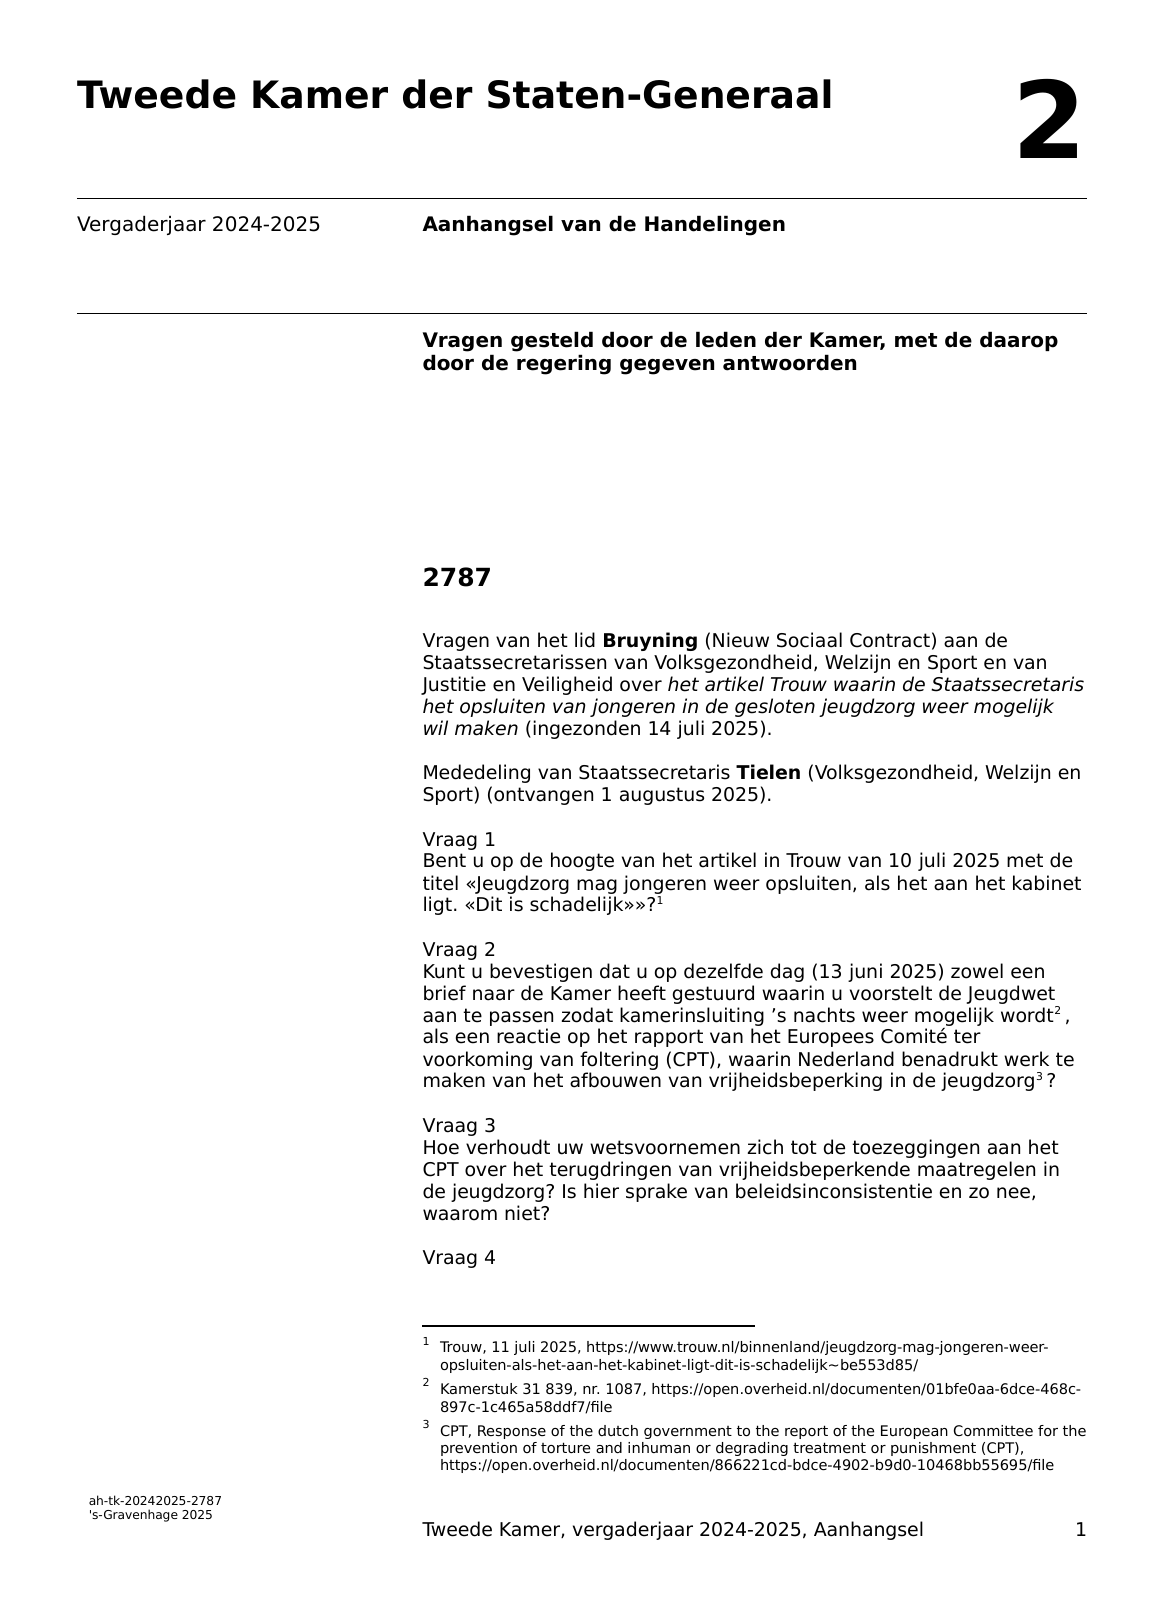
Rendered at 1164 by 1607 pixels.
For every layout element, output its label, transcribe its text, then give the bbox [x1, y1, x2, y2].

table_cell Aanhangsel van de Handelingen [422, 199, 1087, 313]
text ah-tk-20242025-2787 [88, 1494, 323, 1508]
table_cell Vragen gesteld door de leden der Kamer, met de daarop door de regering gegeven antwoorden [422, 314, 1087, 375]
text Hoe verhoudt uw wetsvoornemen zich tot de toezeggingen aan het CPT over het terugdringen van vrijheidsbeperkende maatregelen in de jeugdzorg? Is hier sprake van beleidsinconsistentie en zo nee, waarom niet? [422, 1137, 1087, 1224]
text Kunt u bevestigen dat u op dezelfde dag (13 juni 2025) zowel een brief naar de Kamer heeft gestuurd waarin u voorstelt de Jeugdwet aan te passen zodat kamerinsluiting ’s nachts weer mogelijk wordt, als een reactie op het rapport van het Europees Comité ter voorkoming van foltering (CPT), waarin Nederland benadrukt werk te maken van het afbouwen van vrijheidsbeperking in de jeugdzorg? [422, 961, 1087, 1092]
table_cell Vergaderjaar 2024-2025 [77, 199, 422, 313]
text 's-Gravenhage 2025 [88, 1508, 323, 1522]
text 2787 [422, 563, 1087, 592]
text CPT, Response of the dutch government to the report of the European Committee for the prevention of torture and inhuman or degrading treatment or punishment (CPT), https://open.overheid.nl/documenten/866221cd-bdce-4902-b9d0-10468bb55695/file [422, 1418, 1087, 1474]
table_header 2 [886, 59, 1087, 198]
text Vragen van het lid Bruyning (Nieuw Sociaal Contract) aan de Staatssecretarissen van Volksgezondheid, Welzijn en Sport en van Justitie en Veiligheid over het artikel Trouw waarin de Staatssecretaris het opsluiten van jongeren in de gesloten jeugdzorg weer mogelijk wil maken (ingezonden 14 juli 2025). [422, 630, 1087, 740]
table_header Tweede Kamer der Staten-Generaal [77, 59, 886, 198]
text Kamerstuk 31 839, nr. 1087, https://open.overheid.nl/documenten/01bfe0aa-6dce-468c-897c-1c465a58ddf7/file [422, 1377, 1087, 1416]
text Bent u op de hoogte van het artikel in Trouw van 10 juli 2025 met de titel «Jeugdzorg mag jongeren weer opsluiten, als het aan het kabinet ligt. «Dit is schadelijk»»? [422, 850, 1087, 916]
table_cell [77, 314, 422, 375]
text Vraag 2 [422, 938, 1087, 961]
text Mededeling van Staatssecretaris Tielen (Volksgezondheid, Welzijn en Sport) (ontvangen 1 augustus 2025). [422, 762, 1087, 806]
text Trouw, 11 juli 2025, https://www.trouw.nl/binnenland/jeugdzorg-mag-jongeren-weer-opsluiten-als-het-aan-het-kabinet-ligt-dit-is-schadelijk~be553d85/ [422, 1335, 1087, 1374]
text Vraag 3 [422, 1114, 1087, 1137]
text Vraag 1 [422, 828, 1087, 850]
text Vraag 4 [422, 1247, 1087, 1269]
